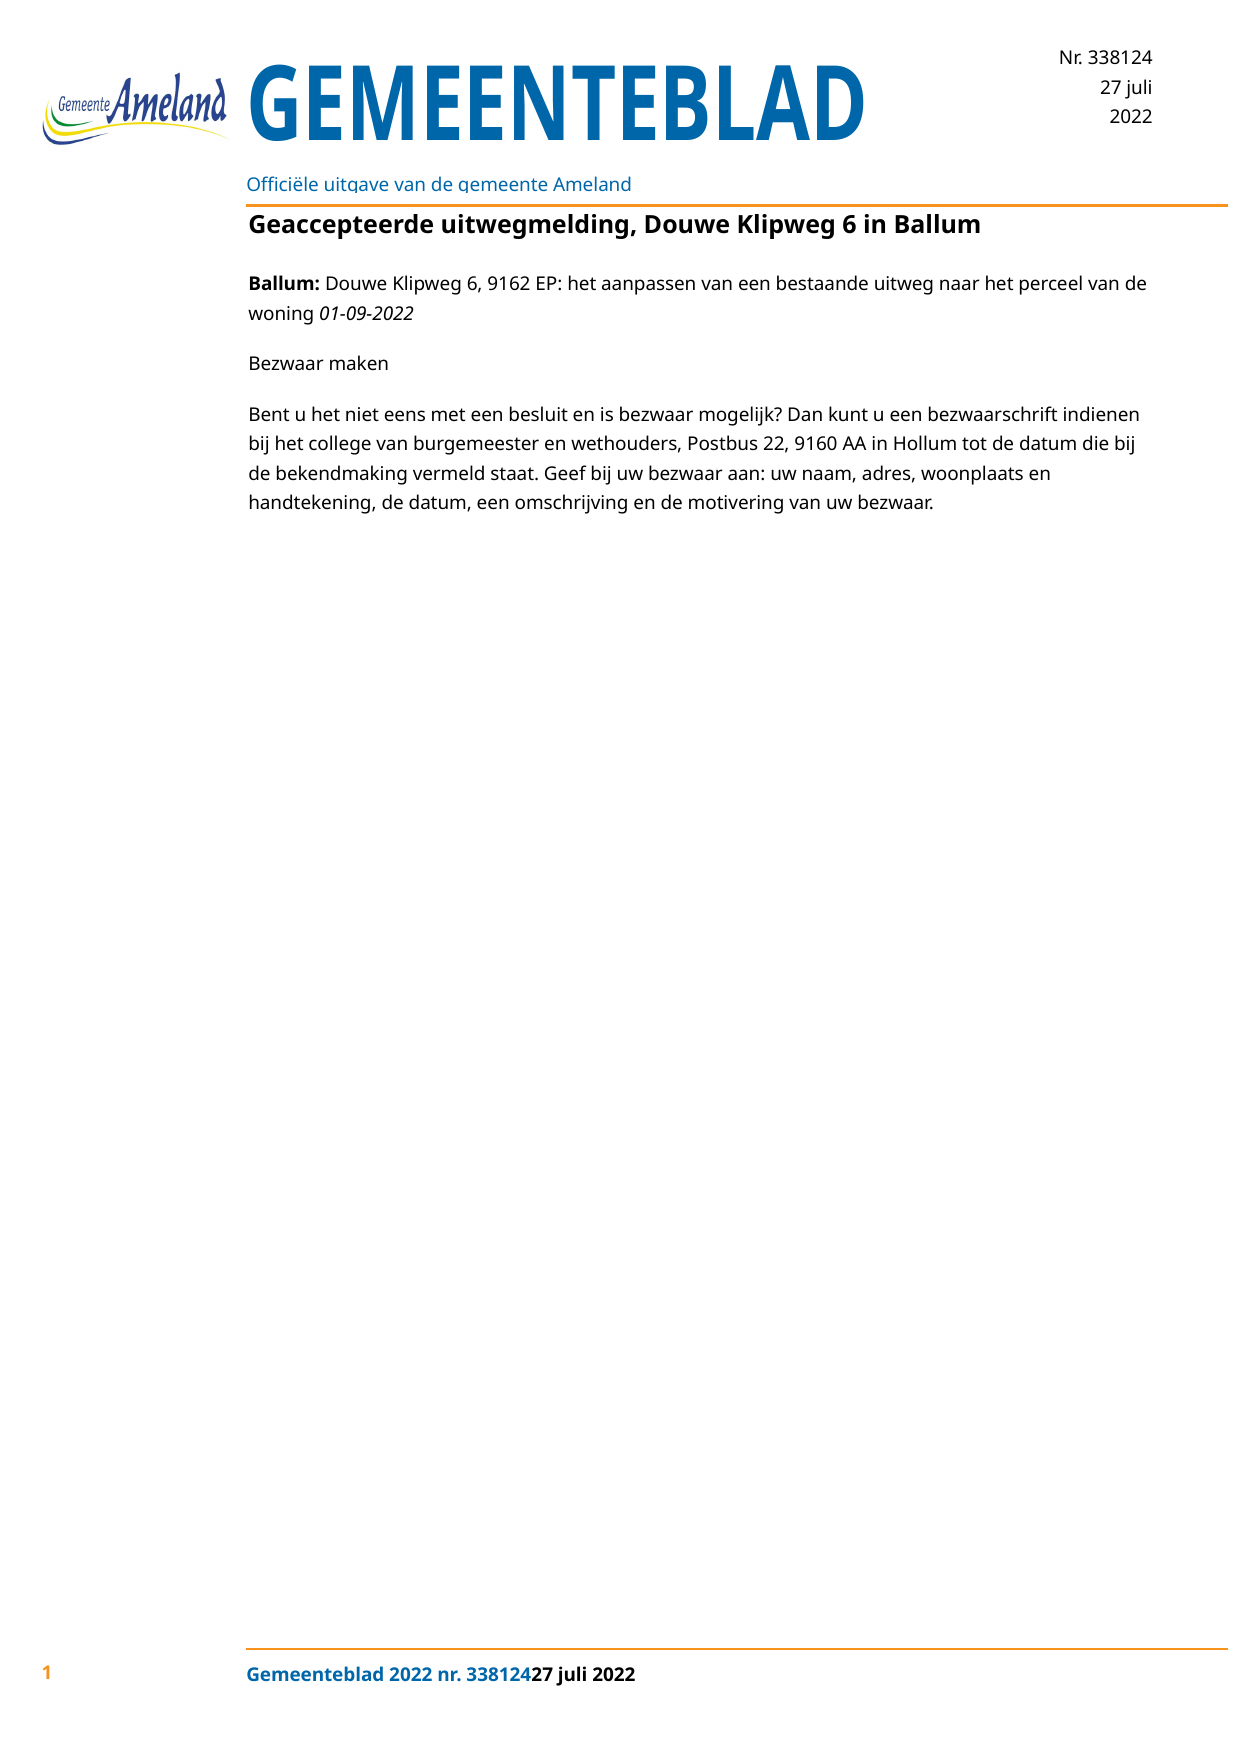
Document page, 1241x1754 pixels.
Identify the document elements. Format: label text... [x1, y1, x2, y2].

text Bent u het niet eens met een besluit en is bezwaar mogelijk? Dan kunt u een bezwaarschrift indienen bij het college van burgemeester en wethouders, Postbus 22, 9160 AA in Hollum tot de datum die bij de bekendmaking vermeld staat. Geef bij uw bezwaar aan: uw naam, adres, woonplaats en handtekening, de datum, een omschrijving en de motivering van uw bezwaar. [248, 401, 1152, 515]
picture [41, 47, 231, 172]
text Ballum: Douwe Klipweg 6, 9162 EP: het aanpassen van een bestaande uitweg naar het perceel van de woning 01-09-2022 [248, 270, 1152, 326]
text Bezwaar maken [248, 350, 1152, 376]
text Geaccepteerde uitwegmelding, Douwe Klipweg 6 in Ballum [248, 207, 1152, 241]
